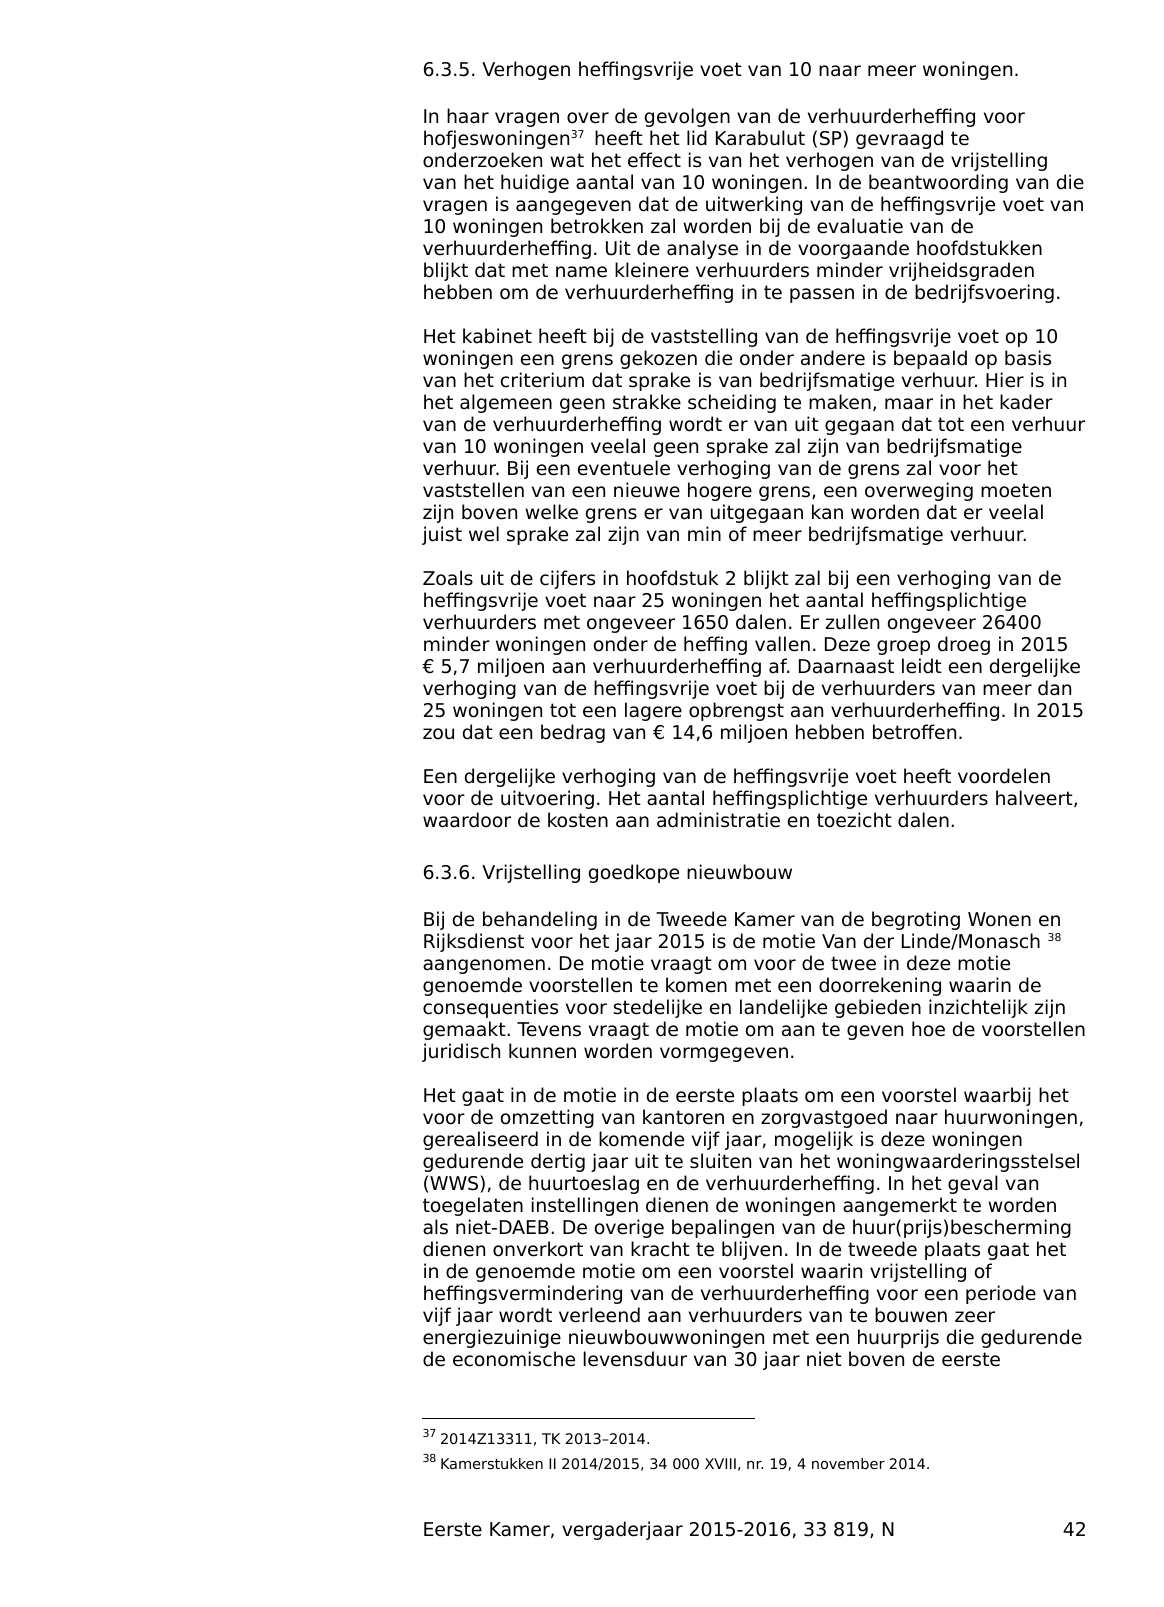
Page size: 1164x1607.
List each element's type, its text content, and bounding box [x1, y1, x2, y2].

subtitle 6.3.5. Verhogen heffingsvrije voet van 10 naar meer woningen. [422, 59, 1087, 81]
text Bij de behandeling in de Tweede Kamer van de begroting Wonen en Rijksdienst voor het jaar 2015 is de motie Van der Linde/Monasch aangenomen. De motie vraagt om voor de twee in deze motie genoemde voorstellen te komen met een doorrekening waarin de consequenties voor stedelijke en landelijke gebieden inzichtelijk zijn gemaakt. Tevens vraagt de motie om aan te geven hoe de voorstellen juridisch kunnen worden vormgegeven. [422, 909, 1087, 1063]
text Een dergelijke verhoging van de heffingsvrije voet heeft voordelen voor de uitvoering. Het aantal heffingsplichtige verhuurders halveert, waardoor de kosten aan administratie en toezicht dalen. [422, 766, 1087, 832]
text Het kabinet heeft bij de vaststelling van de heffingsvrije voet op 10 woningen een grens gekozen die onder andere is bepaald op basis van het criterium dat sprake is van bedrijfsmatige verhuur. Hier is in het algemeen geen strakke scheiding te maken, maar in het kader van de verhuurderheffing wordt er van uit gegaan dat tot een verhuur van 10 woningen veelal geen sprake zal zijn van bedrijfsmatige verhuur. Bij een eventuele verhoging van de grens zal voor het vaststellen van een nieuwe hogere grens, een overweging moeten zijn boven welke grens er van uitgegaan kan worden dat er veelal juist wel sprake zal zijn van min of meer bedrijfsmatige verhuur. [422, 326, 1087, 546]
text Het gaat in de motie in de eerste plaats om een voorstel waarbij het voor de omzetting van kantoren en zorgvastgoed naar huurwoningen, gerealiseerd in de komende vijf jaar, mogelijk is deze woningen gedurende dertig jaar uit te sluiten van het woningwaarderingsstelsel (WWS), de huurtoeslag en de verhuurderheffing. In het geval van toegelaten instellingen dienen de woningen aangemerkt te worden als niet-DAEB. De overige bepalingen van de huur(prijs)bescherming dienen onverkort van kracht te blijven. In de tweede plaats gaat het in de genoemde motie om een voorstel waarin vrijstelling of heffingsvermindering van de verhuurderheffing voor een periode van vijf jaar wordt verleend aan verhuurders van te bouwen zeer energiezuinige nieuwbouwwoningen met een huurprijs die gedurende de economische levensduur van 30 jaar niet boven de eerste [422, 1085, 1087, 1371]
text In haar vragen over de gevolgen van de verhuurderheffing voor hofjeswoningen heeft het lid Karabulut (SP) gevraagd te onderzoeken wat het effect is van het verhogen van de vrijstelling van het huidige aantal van 10 woningen. In de beantwoording van die vragen is aangegeven dat de uitwerking van de heffingsvrije voet van 10 woningen betrokken zal worden bij de evaluatie van de verhuurderheffing. Uit de analyse in de voorgaande hoofdstukken blijkt dat met name kleinere verhuurders minder vrijheidsgraden hebben om de verhuurderheffing in te passen in de bedrijfsvoering. [422, 106, 1087, 304]
text Kamerstukken II 2014/2015, 34 000 XVIII, nr. 19, 4 november 2014. [422, 1452, 1087, 1474]
text Zoals uit de cijfers in hoofdstuk 2 blijkt zal bij een verhoging van de heffingsvrije voet naar 25 woningen het aantal heffingsplichtige verhuurders met ongeveer 1650 dalen. Er zullen ongeveer 26400 minder woningen onder de heffing vallen. Deze groep droeg in 2015 € 5,7 miljoen aan verhuurderheffing af. Daarnaast leidt een dergelijke verhoging van de heffingsvrije voet bij de verhuurders van meer dan 25 woningen tot een lagere opbrengst aan verhuurderheffing. In 2015 zou dat een bedrag van € 14,6 miljoen hebben betroffen. [422, 568, 1087, 744]
text 2014Z13311, TK 2013–2014. [422, 1427, 1087, 1449]
subtitle 6.3.6. Vrijstelling goedkope nieuwbouw [422, 862, 1087, 884]
